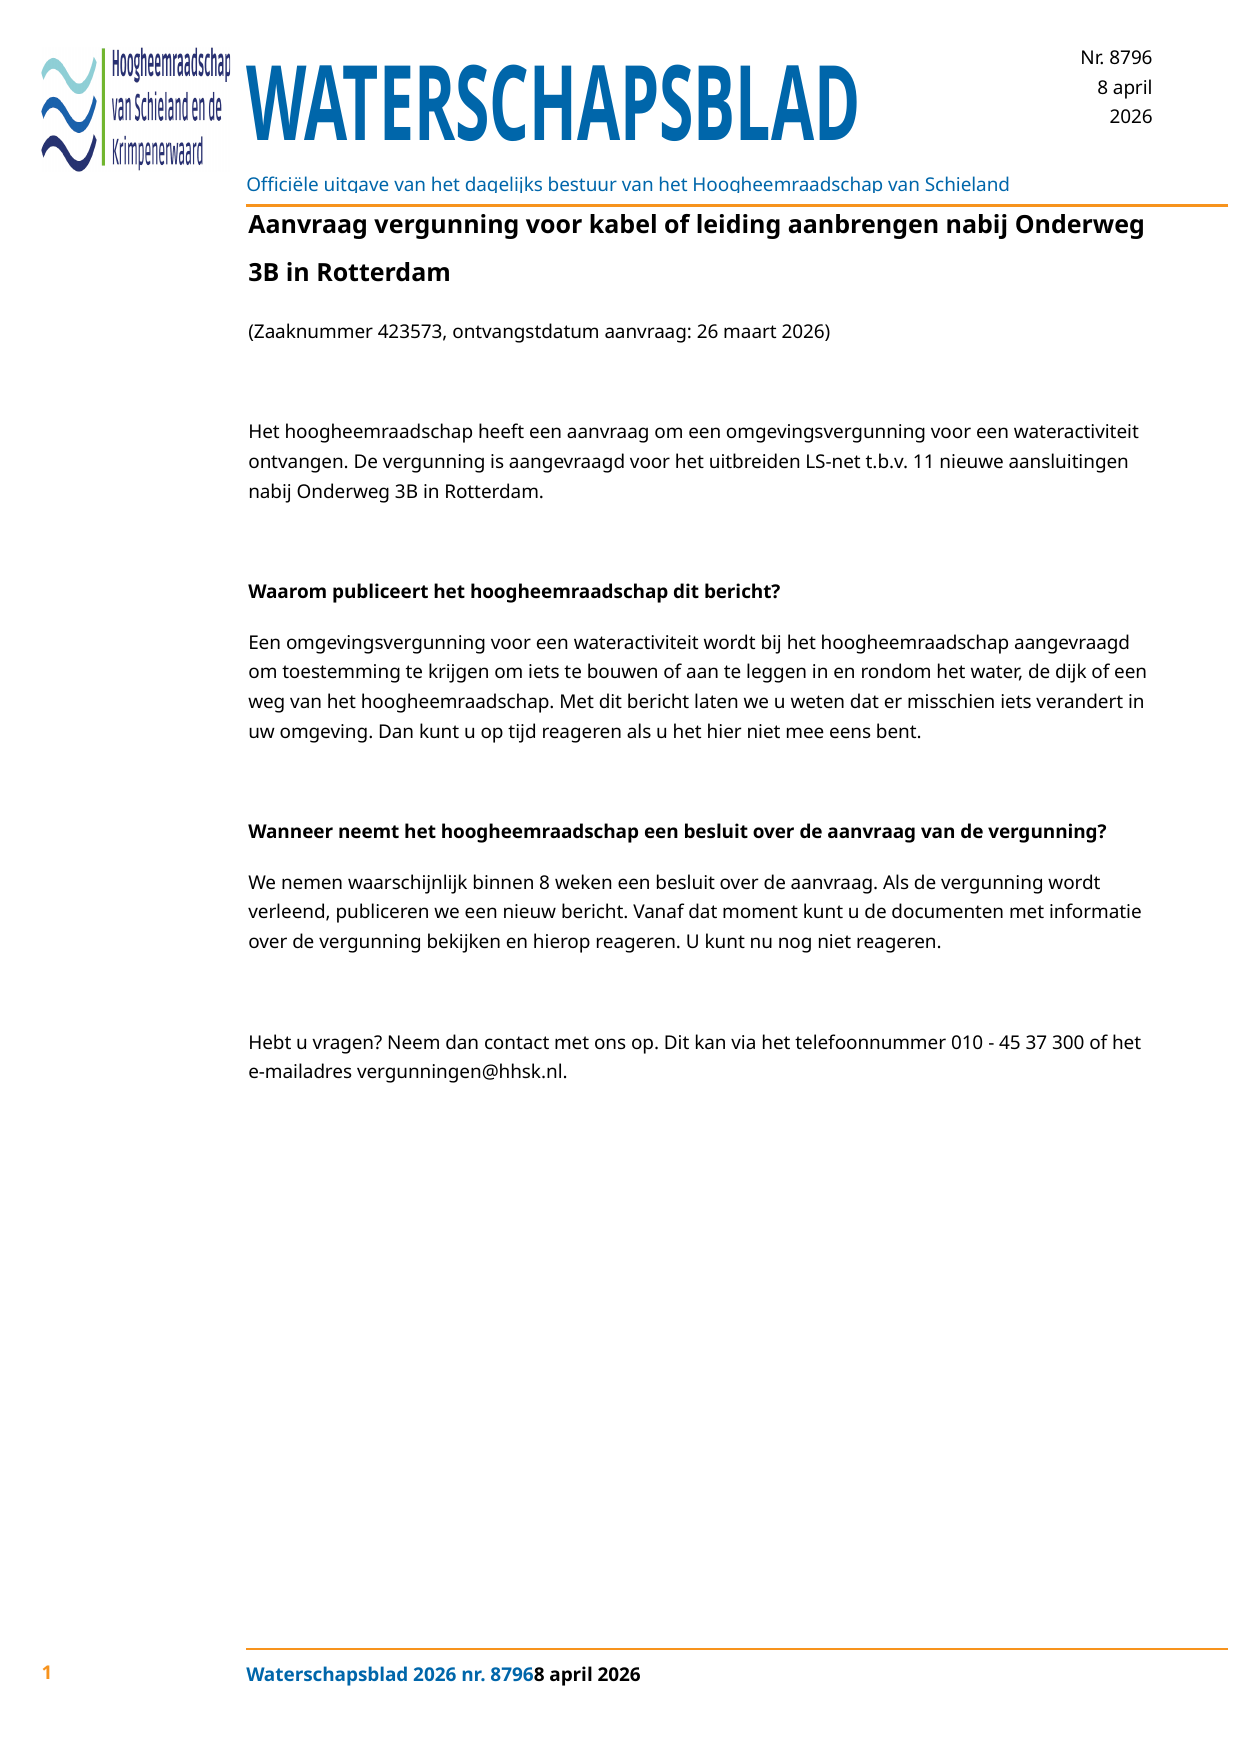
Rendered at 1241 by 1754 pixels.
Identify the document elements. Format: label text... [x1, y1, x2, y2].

text Hebt u vragen? Neem dan contact met ons op. Dit kan via het telefoonnummer 010 - 45 37 300 of het e-mailadres vergunningen@hhsk.nl. [248, 1029, 1152, 1084]
picture [41, 47, 231, 172]
text Wanneer neemt het hoogheemraadschap een besluit over de aanvraag van de vergunning? [248, 819, 1152, 844]
text (Zaaknummer 423573, ontvangstdatum aanvraag: 26 maart 2026) [248, 318, 1152, 344]
text We nemen waarschijnlijk binnen 8 weken een besluit over de aanvraag. Als de vergunning wordt verleend, publiceren we een nieuw bericht. Vanaf dat moment kunt u de documenten met informatie over de vergunning bekijken en hierop reageren. U kunt nu nog niet reageren. [248, 869, 1152, 954]
text Aanvraag vergunning voor kabel of leiding aanbrengen nabij Onderweg 3B in Rotterdam [248, 207, 1152, 288]
text Een omgevingsvergunning voor een wateractiviteit wordt bij het hoogheemraadschap aangevraagd om toestemming te krijgen om iets te bouwen of aan te leggen in en rondom het water, de dijk of een weg van het hoogheemraadschap. Met dit bericht laten we u weten dat er misschien iets verandert in uw omgeving. Dan kunt u op tijd reageren als u het hier niet mee eens bent. [248, 629, 1152, 744]
text Het hoogheemraadschap heeft een aanvraag om een omgevingsvergunning voor een wateractiviteit ontvangen. De vergunning is aangevraagd voor het uitbreiden LS-net t.b.v. 11 nieuwe aansluitingen nabij Onderweg 3B in Rotterdam. [248, 419, 1152, 504]
text Waarom publiceert het hoogheemraadschap dit bericht? [248, 579, 1152, 604]
